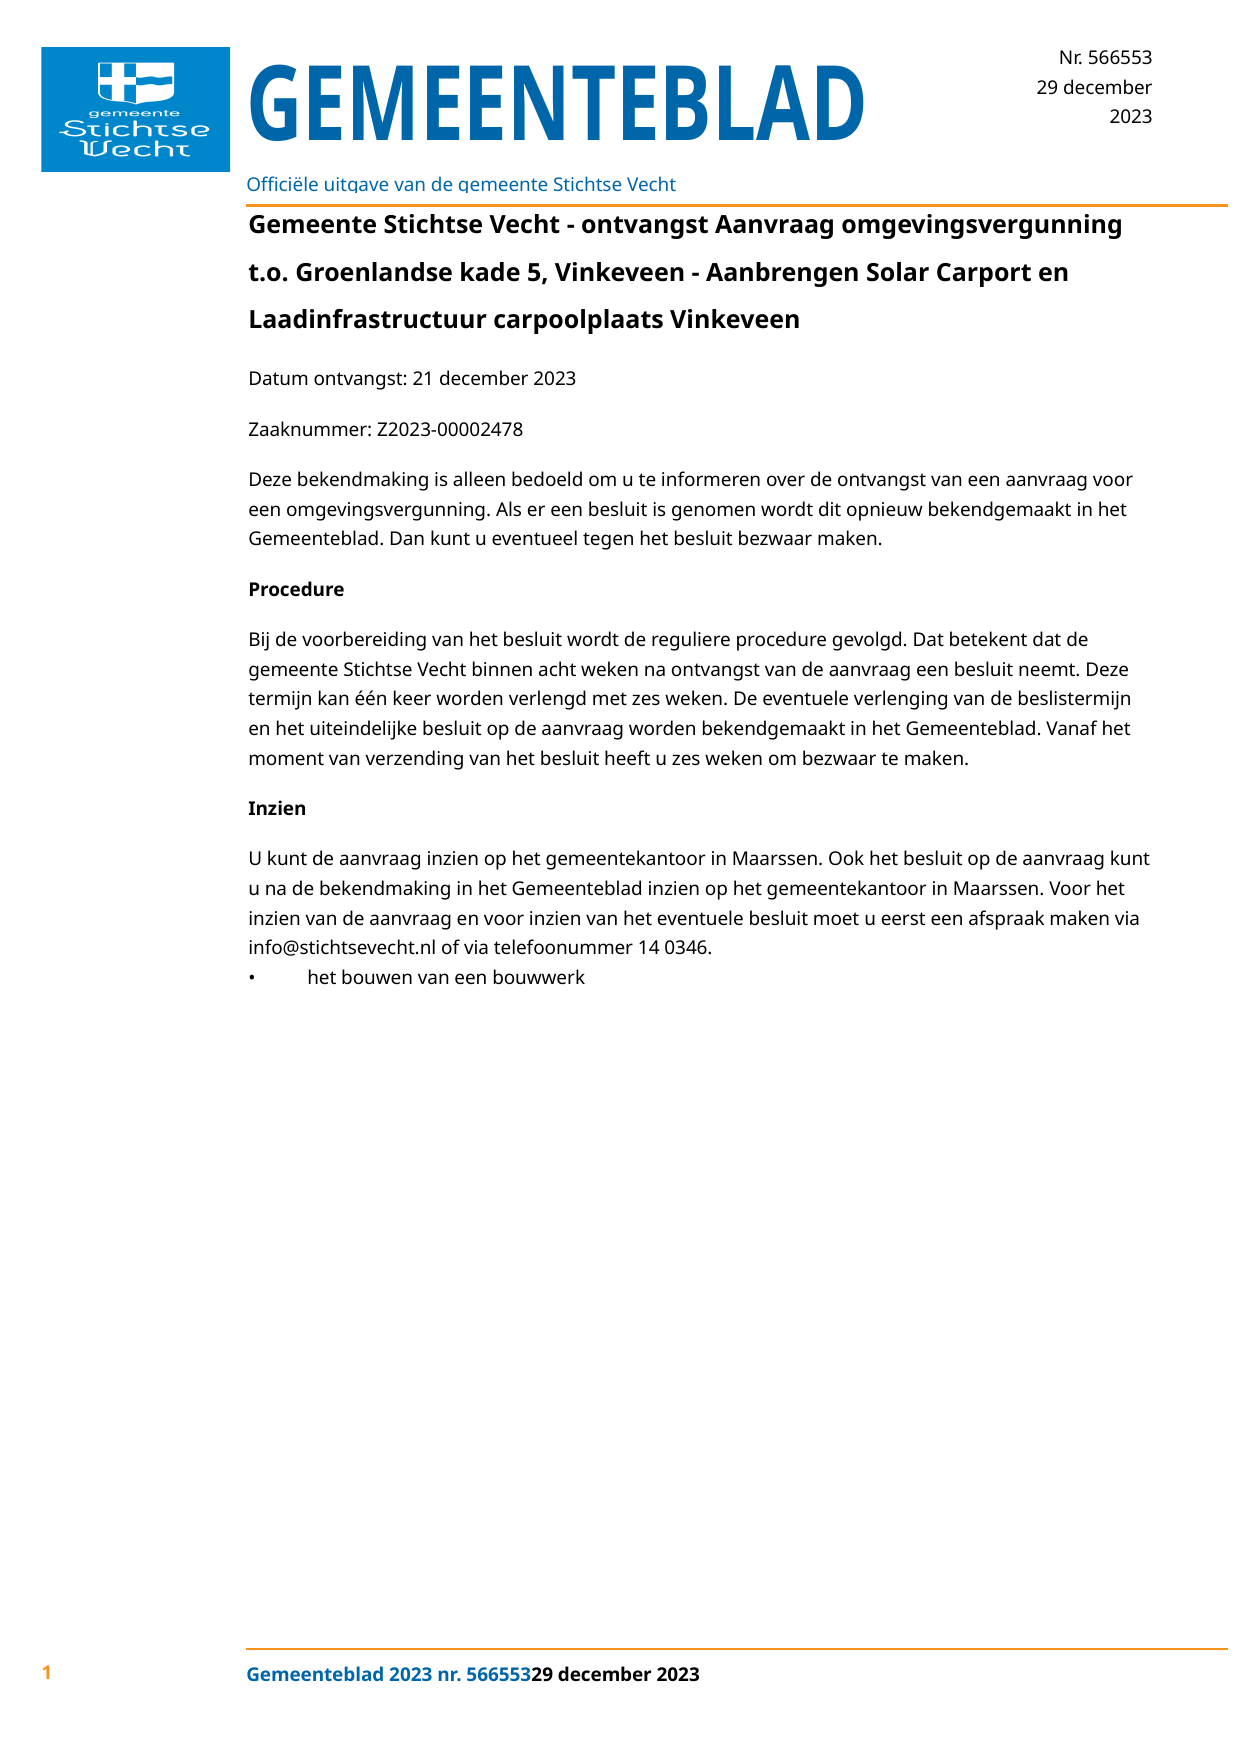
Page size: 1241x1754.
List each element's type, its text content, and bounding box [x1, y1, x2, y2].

text Procedure [248, 576, 1152, 602]
text Gemeente Stichtse Vecht - ontvangst Aanvraag omgevingsvergunning t.o. Groenlandse kade 5, Vinkeveen - Aanbrengen Solar Carport en Laadinfrastructuur carpoolplaats Vinkeveen [248, 207, 1152, 336]
text Deze bekendmaking is alleen bedoeld om u te informeren over de ontvangst van een aanvraag voor een omgevingsvergunning. Als er een besluit is genomen wordt dit opnieuw bekendgemaakt in het Gemeenteblad. Dan kunt u eventueel tegen het besluit bezwaar maken. [248, 466, 1152, 551]
picture [137, 63, 174, 103]
text U kunt de aanvraag inzien op het gemeentekantoor in Maarssen. Ook het besluit op de aanvraag kunt u na de bekendmaking in het Gemeenteblad inzien op het gemeentekantoor in Maarssen. Voor het inzien van de aanvraag en voor inzien van het eventuele besluit moet u eerst een afspraak maken via info@stichtsevecht.nl of via telefoonummer 14 0346. [248, 846, 1152, 960]
list het bouwen van een bouwwerk [248, 964, 1152, 989]
text Datum ontvangst: 21 december 2023 [248, 366, 1152, 391]
text Bij de voorbereiding van het besluit wordt de reguliere procedure gevolgd. Dat betekent dat de gemeente Stichtse Vecht binnen acht weken na ontvangst van de aanvraag een besluit neemt. Deze termijn kan één keer worden verlengd met zes weken. De eventuele verlenging van de beslistermijn en het uiteindelijke besluit op de aanvraag worden bekendgemaakt in het Gemeenteblad. Vanaf het moment van verzending van het besluit heeft u zes weken om bezwaar te maken. [248, 626, 1152, 770]
picture [99, 63, 135, 101]
text Zaaknummer: Z2023-00002478 [248, 416, 1152, 442]
text Inzien [248, 795, 1152, 821]
